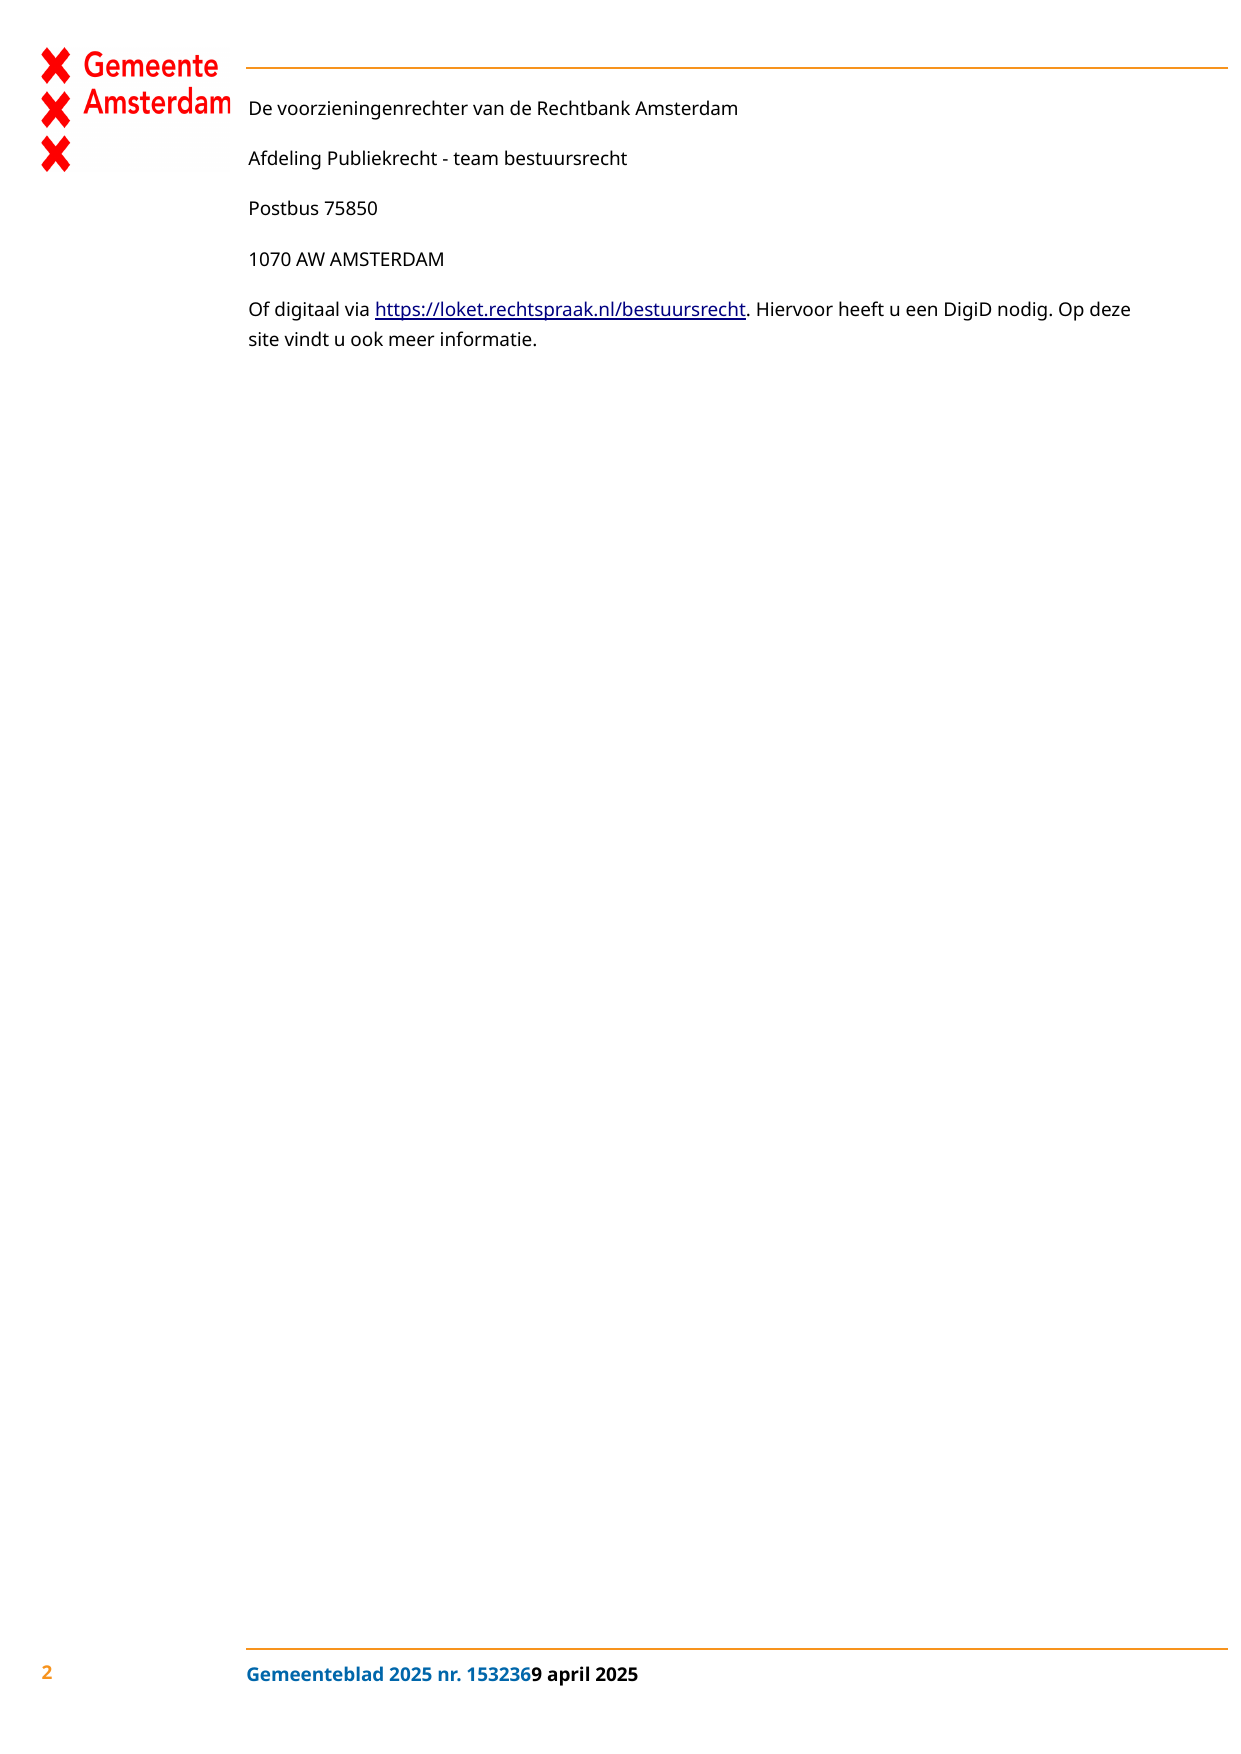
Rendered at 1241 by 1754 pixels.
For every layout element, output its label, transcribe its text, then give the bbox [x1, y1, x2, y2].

text Postbus 75850 [248, 196, 1152, 221]
text Of digitaal via https://loket.rechtspraak.nl/bestuursrecht. Hiervoor heeft u een DigiD nodig. Op deze site vindt u ook meer informatie. [248, 296, 1152, 352]
text 1070 AW AMSTERDAM [248, 246, 1152, 272]
text De voorzieningenrechter van de Rechtbank Amsterdam [248, 95, 1152, 121]
text Afdeling Publiekrecht - team bestuursrecht [248, 145, 1152, 171]
picture [41, 47, 231, 172]
